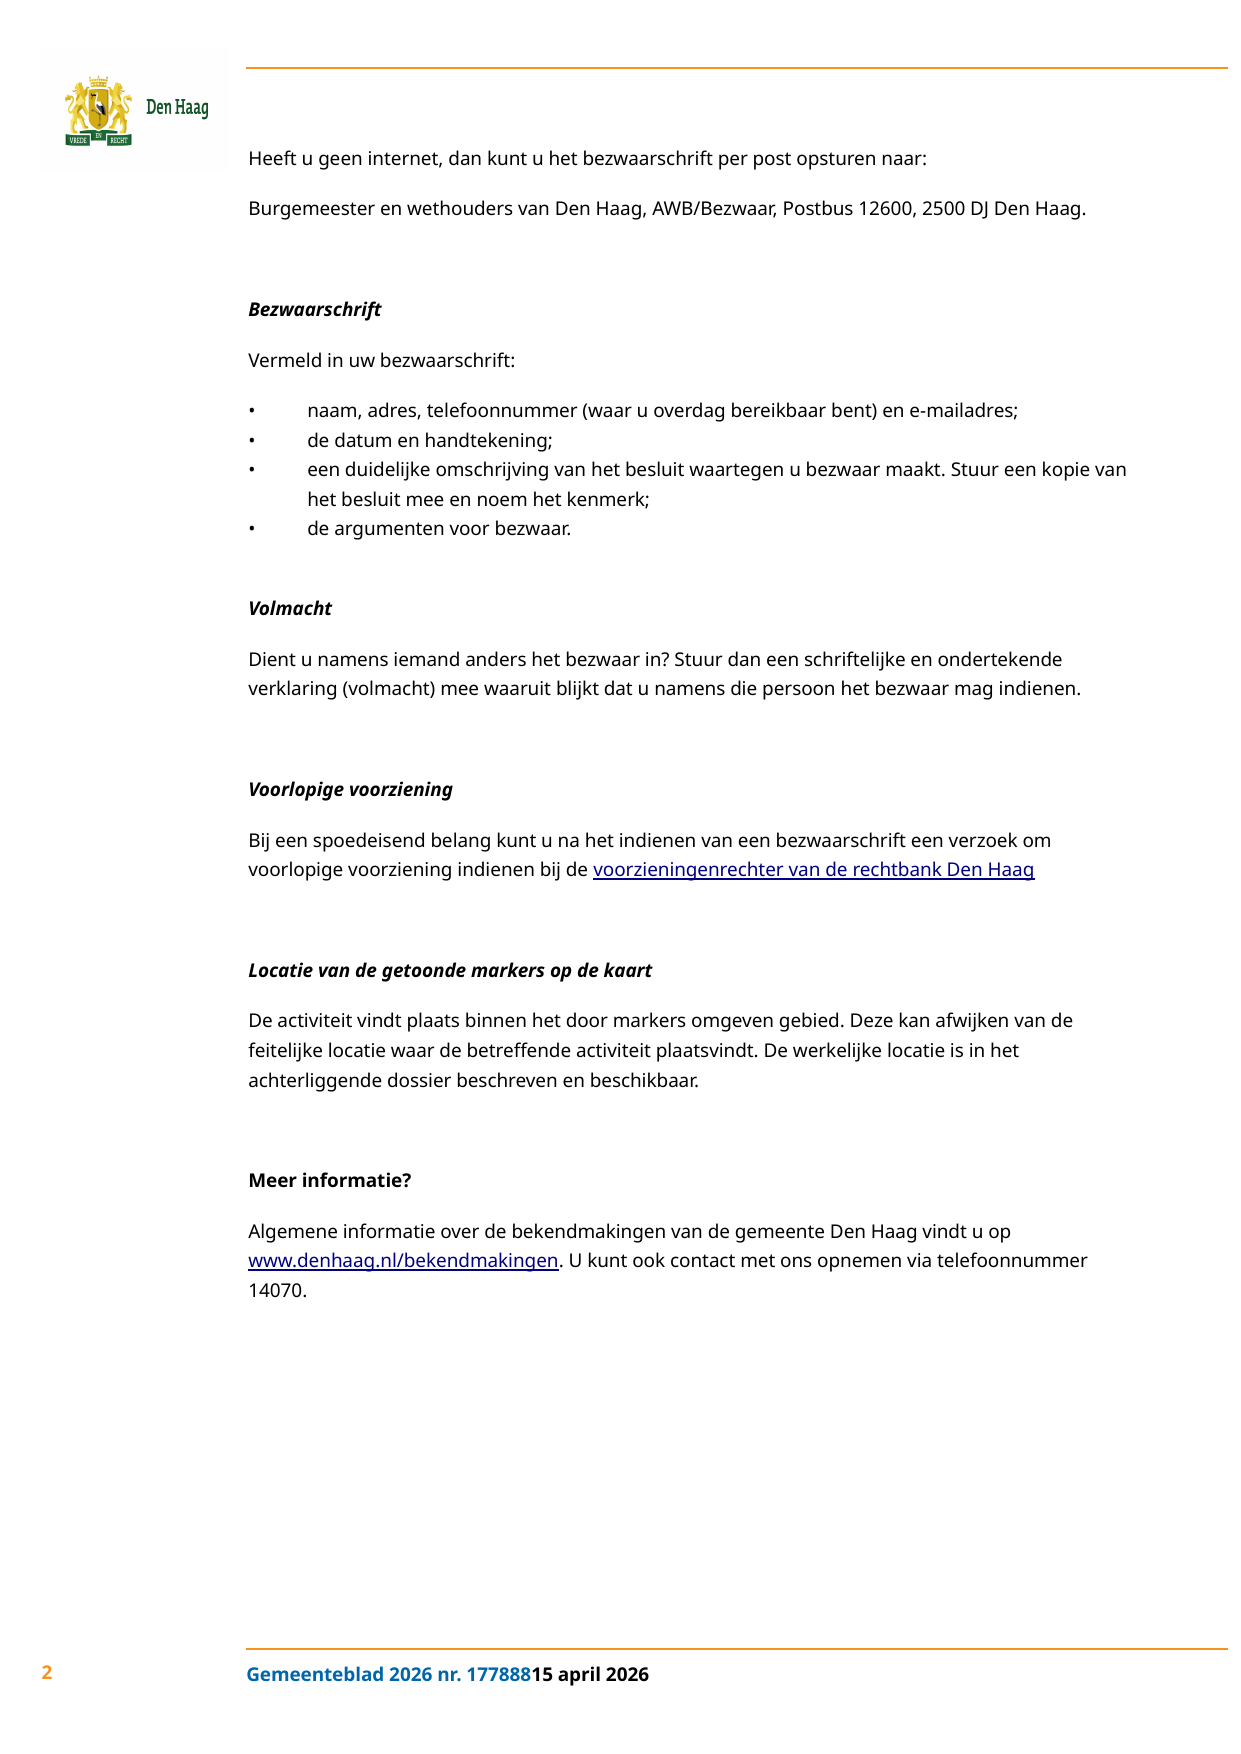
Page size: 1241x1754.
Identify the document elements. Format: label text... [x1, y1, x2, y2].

list de argumenten voor bezwaar. [248, 516, 1152, 541]
text Algemene informatie over de bekendmakingen van de gemeente Den Haag vindt u op www.denhaag.nl/bekendmakingen. U kunt ook contact met ons opnemen via telefoonnummer 14070. [248, 1218, 1152, 1303]
text Voorlopige voorziening [248, 776, 1152, 802]
text De activiteit vindt plaats binnen het door markers omgeven gebied. Deze kan afwijken van de feitelijke locatie waar de betreffende activiteit plaatsvindt. De werkelijke locatie is in het achterliggende dossier beschreven en beschikbaar. [248, 1008, 1152, 1093]
text Vermeld in uw bezwaarschrift: [248, 347, 1152, 373]
list naam, adres, telefoonnummer (waar u overdag bereikbaar bent) en e-mailadres; [248, 397, 1152, 423]
list een duidelijke omschrijving van het besluit waartegen u bezwaar maakt. Stuur een kopie van het besluit mee en noem het kenmerk; [248, 456, 1152, 512]
picture [41, 47, 231, 172]
text Dient u namens iemand anders het bezwaar in? Stuur dan een schriftelijke en ondertekende verklaring (volmacht) mee waaruit blijkt dat u namens die persoon het bezwaar mag indienen. [248, 646, 1152, 701]
text Locatie van de getoonde markers op de kaart [248, 957, 1152, 983]
text Bezwaarschrift [248, 296, 1152, 322]
text Bij een spoedeisend belang kunt u na het indienen van een bezwaarschrift een verzoek om voorlopige voorziening indienen bij de voorzieningenrechter van de rechtbank Den Haag [248, 827, 1152, 882]
list de datum en handtekening; [248, 427, 1152, 453]
text Burgemeester en wethouders van Den Haag, AWB/Bezwaar, Postbus 12600, 2500 DJ Den Haag. [248, 196, 1152, 221]
text Volmacht [248, 596, 1152, 621]
text Heeft u geen internet, dan kunt u het bezwaarschrift per post opsturen naar: [248, 145, 1152, 171]
text Meer informatie? [248, 1168, 1152, 1193]
